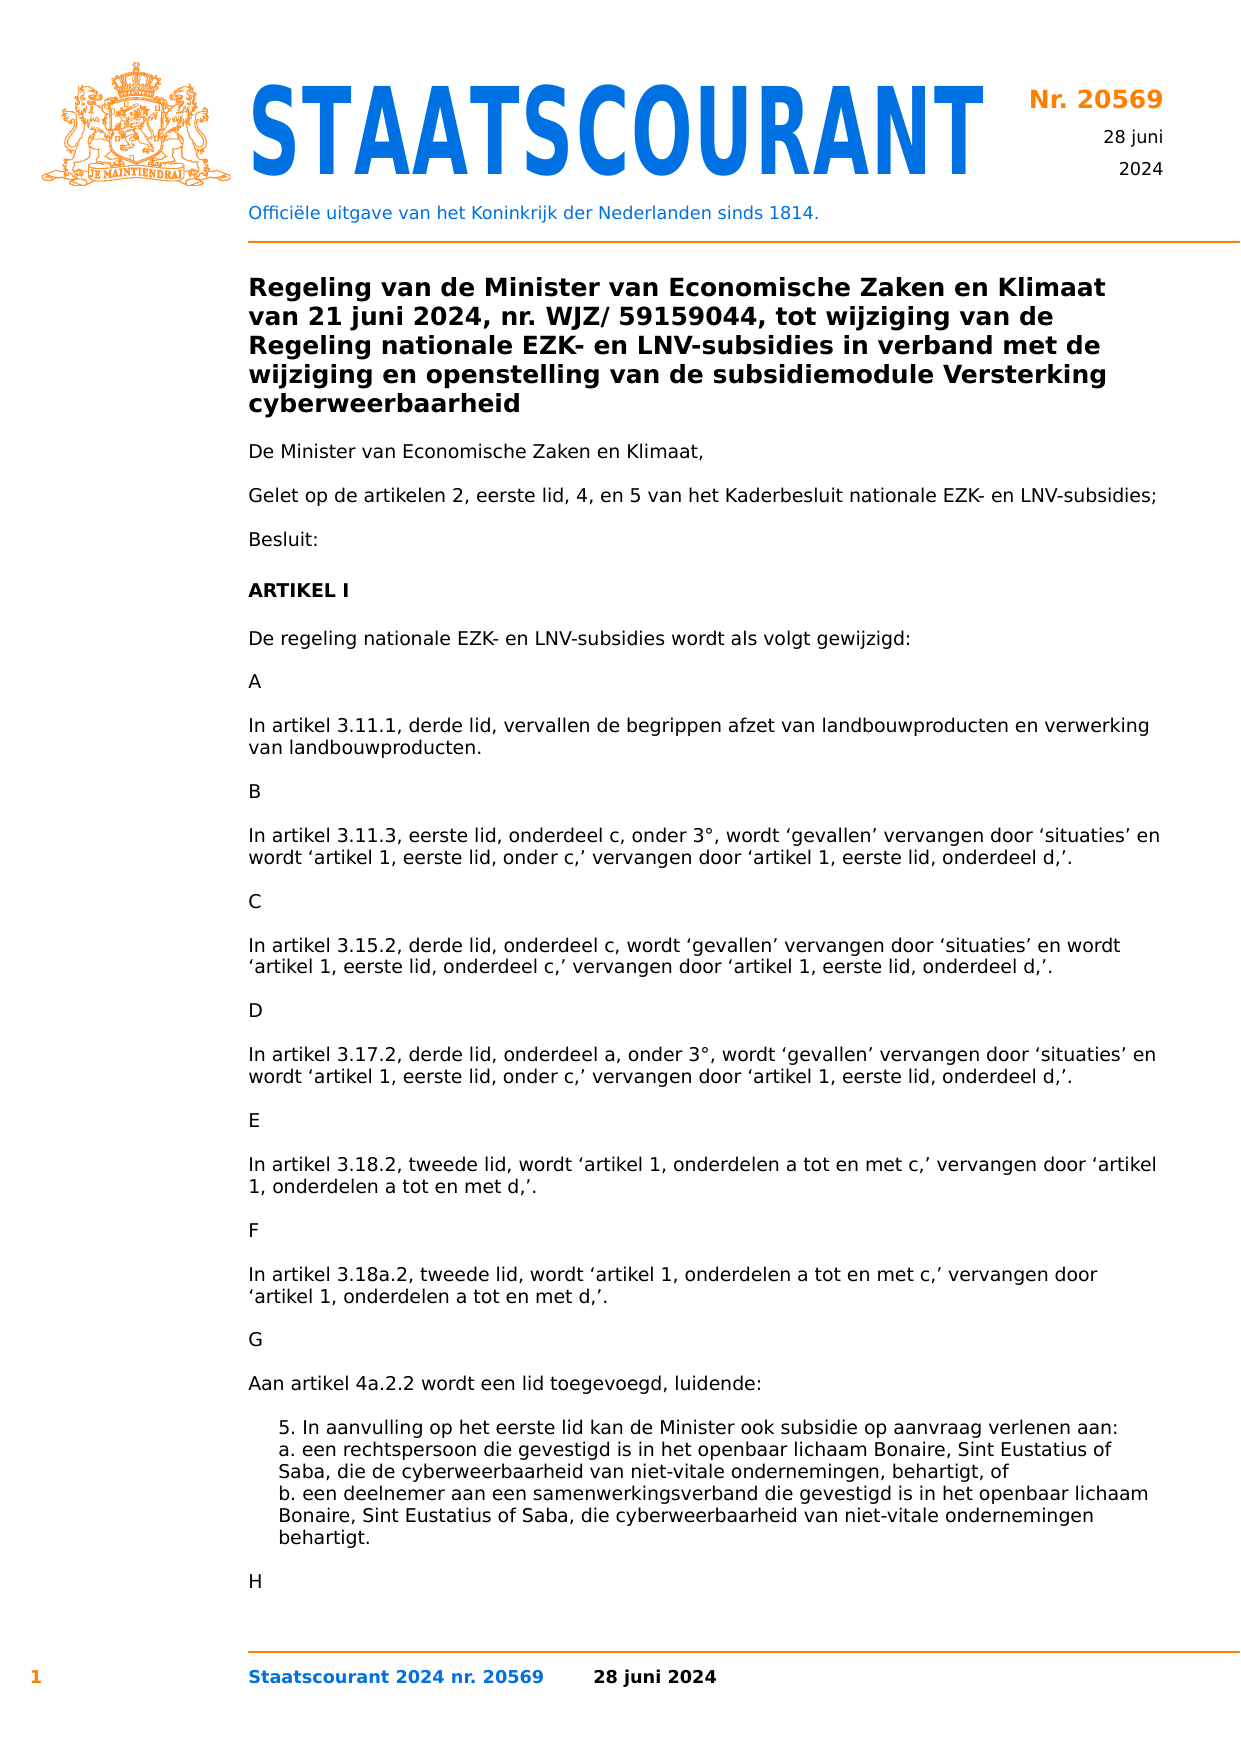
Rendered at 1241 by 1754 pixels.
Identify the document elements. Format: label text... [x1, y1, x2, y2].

text Aan artikel 4a.2.2 wordt een lid toegevoegd, luidende: [248, 1373, 1163, 1395]
text In artikel 3.11.1, derde lid, vervallen de begrippen afzet van landbouwproducten en verwerking van landbouwproducten. [248, 715, 1163, 759]
text B [248, 781, 1163, 803]
text In artikel 3.18.2, tweede lid, wordt ‘artikel 1, onderdelen a tot en met c,’ vervangen door ‘artikel 1, onderdelen a tot en met d,’. [248, 1154, 1163, 1198]
text F [248, 1220, 1163, 1242]
text In artikel 3.18a.2, tweede lid, wordt ‘artikel 1, onderdelen a tot en met c,’ vervangen door ‘artikel 1, onderdelen a tot en met d,’. [248, 1263, 1163, 1307]
text a. een rechtspersoon die gevestigd is in het openbaar lichaam Bonaire, Sint Eustatius of Saba, die de cyberweerbaarheid van niet-vitale ondernemingen, behartigt, of [278, 1439, 1163, 1483]
text b. een deelnemer aan een samenwerkingsverband die gevestigd is in het openbaar lichaam Bonaire, Sint Eustatius of Saba, die cyberweerbaarheid van niet-vitale ondernemingen behartigt. [278, 1483, 1163, 1549]
text A [248, 671, 1163, 693]
text De Minister van Economische Zaken en Klimaat, [248, 441, 1163, 463]
table_header [25, 62, 248, 241]
picture [41, 62, 231, 186]
text D [248, 1000, 1163, 1022]
table_cell 28 juni [998, 121, 1240, 153]
text De regeling nationale EZK- en LNV-subsidies wordt als volgt gewijzigd: [248, 627, 1163, 649]
subtitle Regeling van de Minister van Economische Zaken en Klimaat van 21 juni 2024, nr. WJZ/ 59159044, tot wijziging van de Regeling nationale EZK- en LNV-subsidies in verband met de wijziging en openstelling van de subsidiemodule Versterking cyberweerbaarheid [248, 273, 1163, 419]
table_header STAATSCOURANT [248, 62, 998, 203]
text G [248, 1329, 1163, 1351]
subtitle ARTIKEL I [248, 580, 1163, 602]
text In artikel 3.11.3, eerste lid, onderdeel c, onder 3°, wordt ‘gevallen’ vervangen door ‘situaties’ en wordt ‘artikel 1, eerste lid, onder c,’ vervangen door ‘artikel 1, eerste lid, onderdeel d,’. [248, 825, 1163, 869]
text C [248, 891, 1163, 913]
text 5. In aanvulling op het eerste lid kan de Minister ook subsidie op aanvraag verlenen aan: [278, 1417, 1163, 1439]
table_cell Officiële uitgave van het Koninkrijk der Nederlanden sinds 1814. [248, 203, 1240, 241]
text In artikel 3.17.2, derde lid, onderdeel a, onder 3°, wordt ‘gevallen’ vervangen door ‘situaties’ en wordt ‘artikel 1, eerste lid, onder c,’ vervangen door ‘artikel 1, eerste lid, onderdeel d,’. [248, 1044, 1163, 1088]
text Gelet op de artikelen 2, eerste lid, 4, en 5 van het Kaderbesluit nationale EZK- en LNV-subsidies; [248, 484, 1163, 507]
text Besluit: [248, 528, 1163, 550]
text In artikel 3.15.2, derde lid, onderdeel c, wordt ‘gevallen’ vervangen door ‘situaties’ en wordt ‘artikel 1, eerste lid, onderdeel c,’ vervangen door ‘artikel 1, eerste lid, onderdeel d,’. [248, 934, 1163, 978]
table_header Nr. 20569 [998, 62, 1240, 121]
text H [248, 1571, 1163, 1593]
table_cell 2024 [998, 153, 1240, 203]
text E [248, 1110, 1163, 1132]
